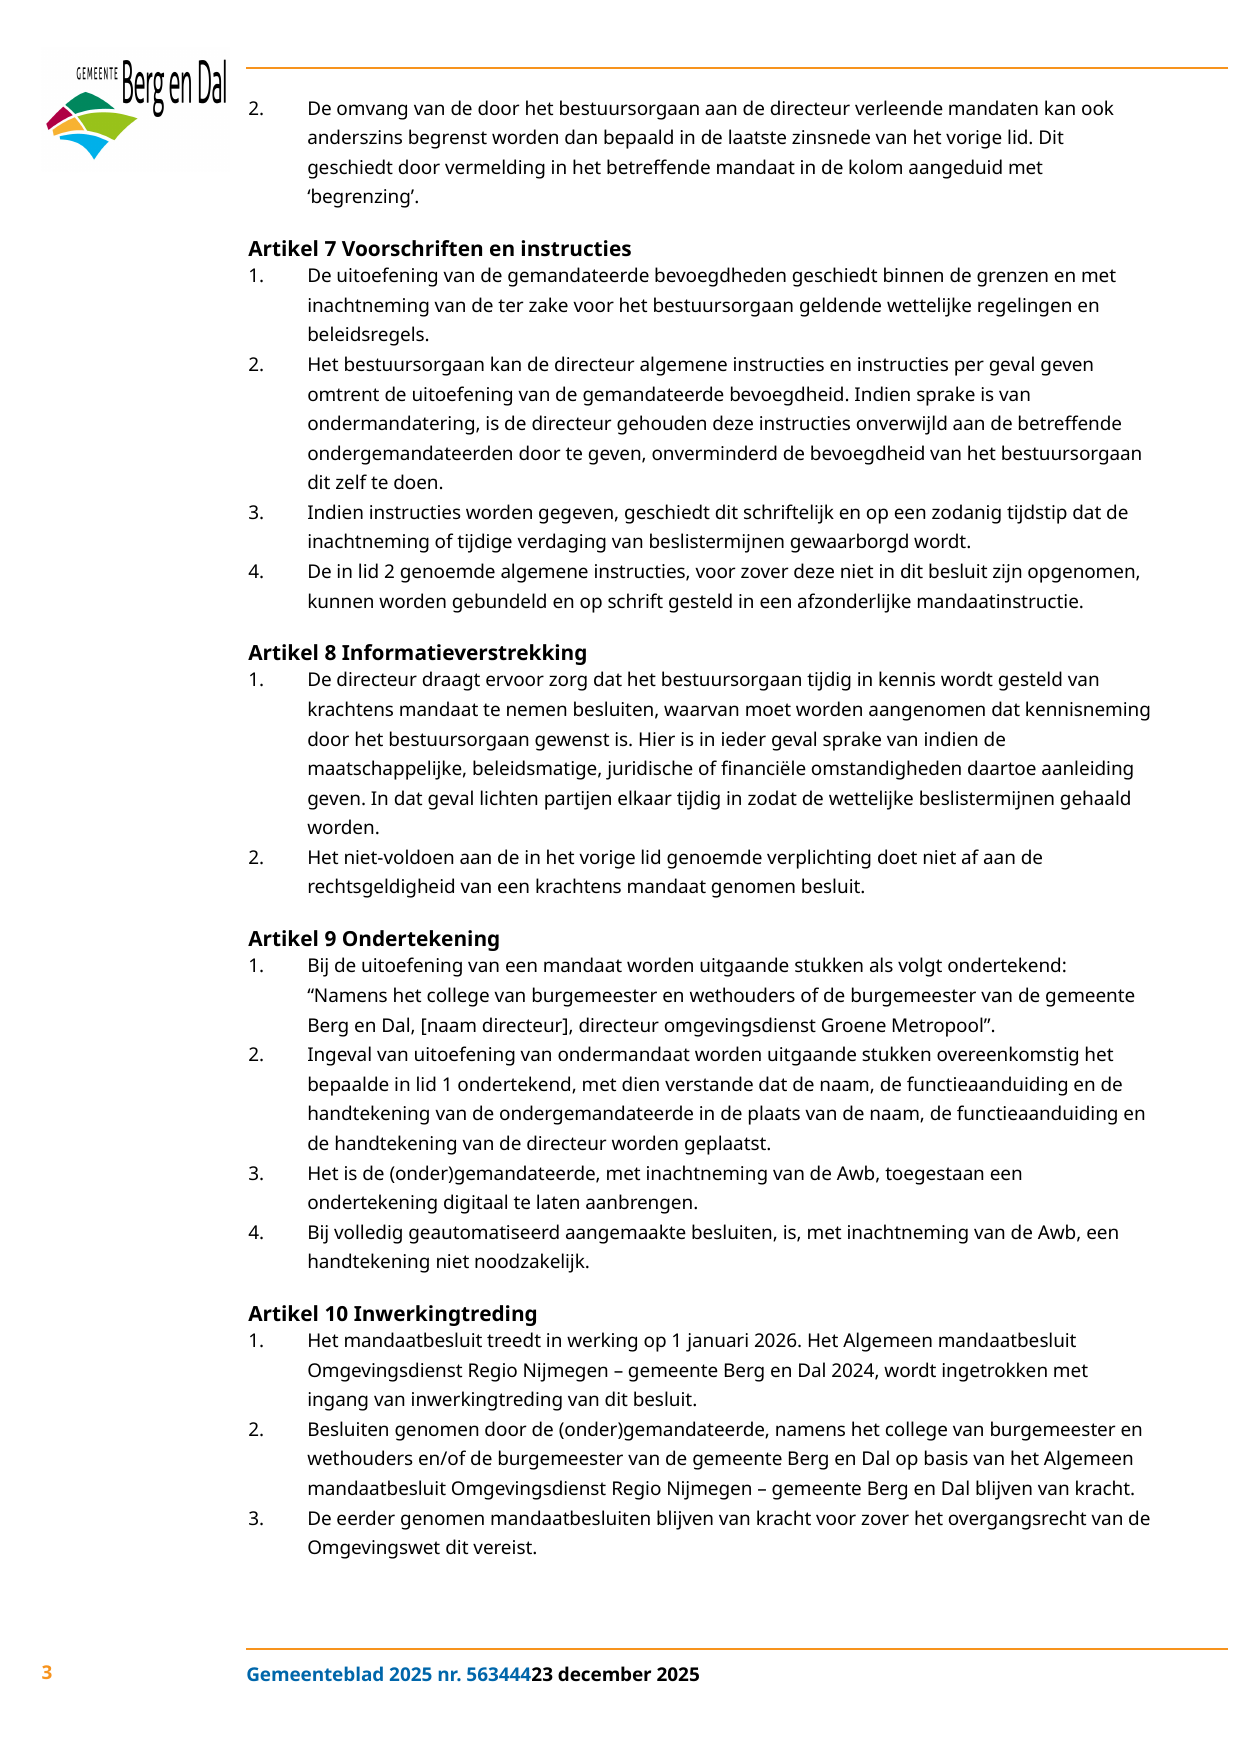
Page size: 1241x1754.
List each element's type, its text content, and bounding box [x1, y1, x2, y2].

list Het niet-voldoen aan de in het vorige lid genoemde verplichting doet niet af aan de rechtsgeldigheid van een krachtens mandaat genomen besluit. [248, 844, 1152, 899]
list Ingeval van uitoefening van ondermandaat worden uitgaande stukken overeenkomstig het bepaalde in lid 1 ondertekend, met dien verstande dat de naam, de functieaanduiding en de handtekening van de ondergemandateerde in de plaats van de naam, de functieaanduiding en de handtekening van de directeur worden geplaatst. [248, 1041, 1152, 1156]
list Indien instructies worden gegeven, geschiedt dit schriftelijk en op een zodanig tijdstip dat de inachtneming of tijdige verdaging van beslistermijnen gewaarborgd wordt. [248, 499, 1152, 554]
text Artikel 8 Informatieverstrekking [248, 638, 1152, 667]
list De omvang van de door het bestuursorgaan aan de directeur verleende mandaten kan ook anderszins begrenst worden dan bepaald in de laatste zinsnede van het vorige lid. Dit geschiedt door vermelding in het betreffende mandaat in de kolom aangeduid met ‘begrenzing’. [248, 95, 1152, 209]
list De in lid 2 genoemde algemene instructies, voor zover deze niet in dit besluit zijn opgenomen, kunnen worden gebundeld en op schrift gesteld in een afzonderlijke mandaatinstructie. [248, 558, 1152, 613]
list De eerder genomen mandaatbesluiten blijven van kracht voor zover het overgangsrecht van de Omgevingswet dit vereist. [248, 1505, 1152, 1560]
list Het mandaatbesluit treedt in werking op 1 januari 2026. Het Algemeen mandaatbesluit Omgevingsdienst Regio Nijmegen – gemeente Berg en Dal 2024, wordt ingetrokken met ingang van inwerkingtreding van dit besluit. [248, 1327, 1152, 1412]
list Bij volledig geautomatiseerd aangemaakte besluiten, is, met inachtneming van de Awb, een handtekening niet noodzakelijk. [248, 1219, 1152, 1274]
list Bij de uitoefening van een mandaat worden uitgaande stukken als volgt ondertekend: “Namens het college van burgemeester en wethouders of de burgemeester van de gemeente Berg en Dal, [naam directeur], directeur omgevingsdienst Groene Metropool”. [248, 953, 1152, 1037]
list Besluiten genomen door de (onder)gemandateerde, namens het college van burgemeester en wethouders en/of de burgemeester van de gemeente Berg en Dal op basis van het Algemeen mandaatbesluit Omgevingsdienst Regio Nijmegen – gemeente Berg en Dal blijven van kracht. [248, 1416, 1152, 1501]
list De uitoefening van de gemandateerde bevoegdheden geschiedt binnen de grenzen en met inachtneming van de ter zake voor het bestuursorgaan geldende wettelijke regelingen en beleidsregels. [248, 262, 1152, 347]
list Het is de (onder)gemandateerde, met inachtneming van de Awb, toegestaan een ondertekening digitaal te laten aanbrengen. [248, 1160, 1152, 1215]
text Artikel 9 Ondertekening [248, 924, 1152, 953]
picture [41, 47, 231, 172]
list Het bestuursorgaan kan de directeur algemene instructies en instructies per geval geven omtrent de uitoefening van de gemandateerde bevoegdheid. Indien sprake is van ondermandatering, is de directeur gehouden deze instructies onverwijld aan de betreffende ondergemandateerden door te geven, onverminderd de bevoegdheid van het bestuursorgaan dit zelf te doen. [248, 351, 1152, 495]
text Artikel 7 Voorschriften en instructies [248, 234, 1152, 262]
text Artikel 10 Inwerkingtreding [248, 1299, 1152, 1327]
list De directeur draagt ervoor zorg dat het bestuursorgaan tijdig in kennis wordt gesteld van krachtens mandaat te nemen besluiten, waarvan moet worden aangenomen dat kennisneming door het bestuursorgaan gewenst is. Hier is in ieder geval sprake van indien de maatschappelijke, beleidsmatige, juridische of financiële omstandigheden daartoe aanleiding geven. In dat geval lichten partijen elkaar tijdig in zodat de wettelijke beslistermijnen gehaald worden. [248, 667, 1152, 840]
